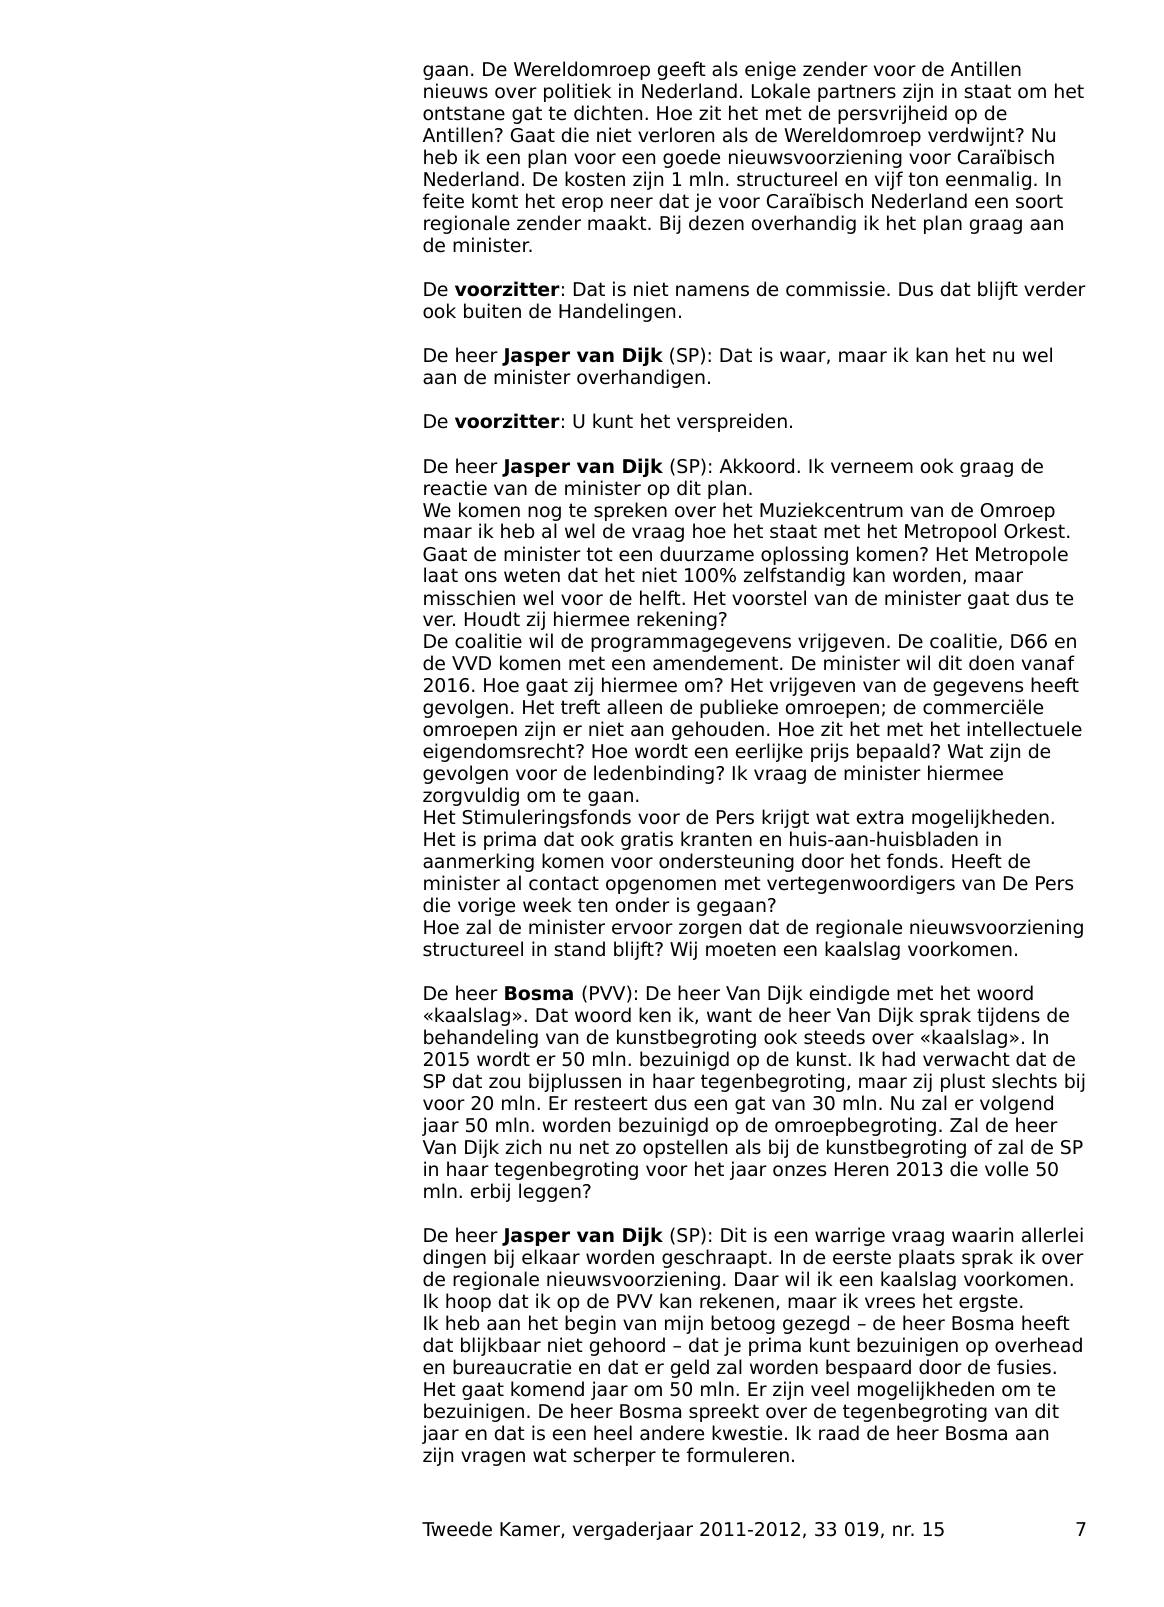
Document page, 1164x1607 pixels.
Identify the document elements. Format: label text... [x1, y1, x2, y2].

text gaan. De Wereldomroep geeft als enige zender voor de Antillen nieuws over politiek in Nederland. Lokale partners zijn in staat om het ontstane gat te dichten. Hoe zit het met de persvrijheid op de Antillen? Gaat die niet verloren als de Wereldomroep verdwijnt? Nu heb ik een plan voor een goede nieuwsvoorziening voor Caraïbisch Nederland. De kosten zijn 1 mln. structureel en vijf ton eenmalig. In feite komt het erop neer dat je voor Caraïbisch Nederland een soort regionale zender maakt. Bij dezen overhandig ik het plan graag aan de minister. [422, 59, 1087, 257]
text De heer Bosma (PVV): De heer Van Dijk eindigde met het woord «kaalslag». Dat woord ken ik, want de heer Van Dijk sprak tijdens de behandeling van de kunstbegroting ook steeds over «kaalslag». In 2015 wordt er 50 mln. bezuinigd op de kunst. Ik had verwacht dat de SP dat zou bijplussen in haar tegenbegroting, maar zij plust slechts bij voor 20 mln. Er resteert dus een gat van 30 mln. Nu zal er volgend jaar 50 mln. worden bezuinigd op de omroepbegroting. Zal de heer Van Dijk zich nu net zo opstellen als bij de kunstbegroting of zal de SP in haar tegenbegroting voor het jaar onzes Heren 2013 die volle 50 mln. erbij leggen? [422, 983, 1087, 1203]
text De voorzitter: U kunt het verspreiden. [422, 411, 1087, 433]
text We komen nog te spreken over het Muziekcentrum van de Omroep maar ik heb al wel de vraag hoe het staat met het Metropool Orkest. Gaat de minister tot een duurzame oplossing komen? Het Metropole laat ons weten dat het niet 100% zelfstandig kan worden, maar misschien wel voor de helft. Het voorstel van de minister gaat dus te ver. Houdt zij hiermee rekening? [422, 499, 1087, 631]
text Ik heb aan het begin van mijn betoog gezegd – de heer Bosma heeft dat blijkbaar niet gehoord – dat je prima kunt bezuinigen op overhead en bureaucratie en dat er geld zal worden bespaard door de fusies. Het gaat komend jaar om 50 mln. Er zijn veel mogelijkheden om te bezuinigen. De heer Bosma spreekt over de tegenbegroting van dit jaar en dat is een heel andere kwestie. Ik raad de heer Bosma aan zijn vragen wat scherper te formuleren. [422, 1313, 1087, 1467]
text De heer Jasper van Dijk (SP): Dit is een warrige vraag waarin allerlei dingen bij elkaar worden geschraapt. In de eerste plaats sprak ik over de regionale nieuwsvoorziening. Daar wil ik een kaalslag voorkomen. Ik hoop dat ik op de PVV kan rekenen, maar ik vrees het ergste. [422, 1225, 1087, 1313]
text Hoe zal de minister ervoor zorgen dat de regionale nieuwsvoorziening structureel in stand blijft? Wij moeten een kaalslag voorkomen. [422, 917, 1087, 961]
text De heer Jasper van Dijk (SP): Dat is waar, maar ik kan het nu wel aan de minister overhandigen. [422, 345, 1087, 389]
text Het Stimuleringsfonds voor de Pers krijgt wat extra mogelijkheden. Het is prima dat ook gratis kranten en huis-aan-huisbladen in aanmerking komen voor ondersteuning door het fonds. Heeft de minister al contact opgenomen met vertegenwoordigers van De Pers die vorige week ten onder is gegaan? [422, 807, 1087, 917]
text De coalitie wil de programmagegevens vrijgeven. De coalitie, D66 en de VVD komen met een amendement. De minister wil dit doen vanaf 2016. Hoe gaat zij hiermee om? Het vrijgeven van de gegevens heeft gevolgen. Het treft alleen de publieke omroepen; de commerciële omroepen zijn er niet aan gehouden. Hoe zit het met het intellectuele eigendomsrecht? Hoe wordt een eerlijke prijs bepaald? Wat zijn de gevolgen voor de ledenbinding? Ik vraag de minister hiermee zorgvuldig om te gaan. [422, 631, 1087, 807]
text De voorzitter: Dat is niet namens de commissie. Dus dat blijft verder ook buiten de Handelingen. [422, 279, 1087, 323]
text De heer Jasper van Dijk (SP): Akkoord. Ik verneem ook graag de reactie van de minister op dit plan. [422, 456, 1087, 499]
